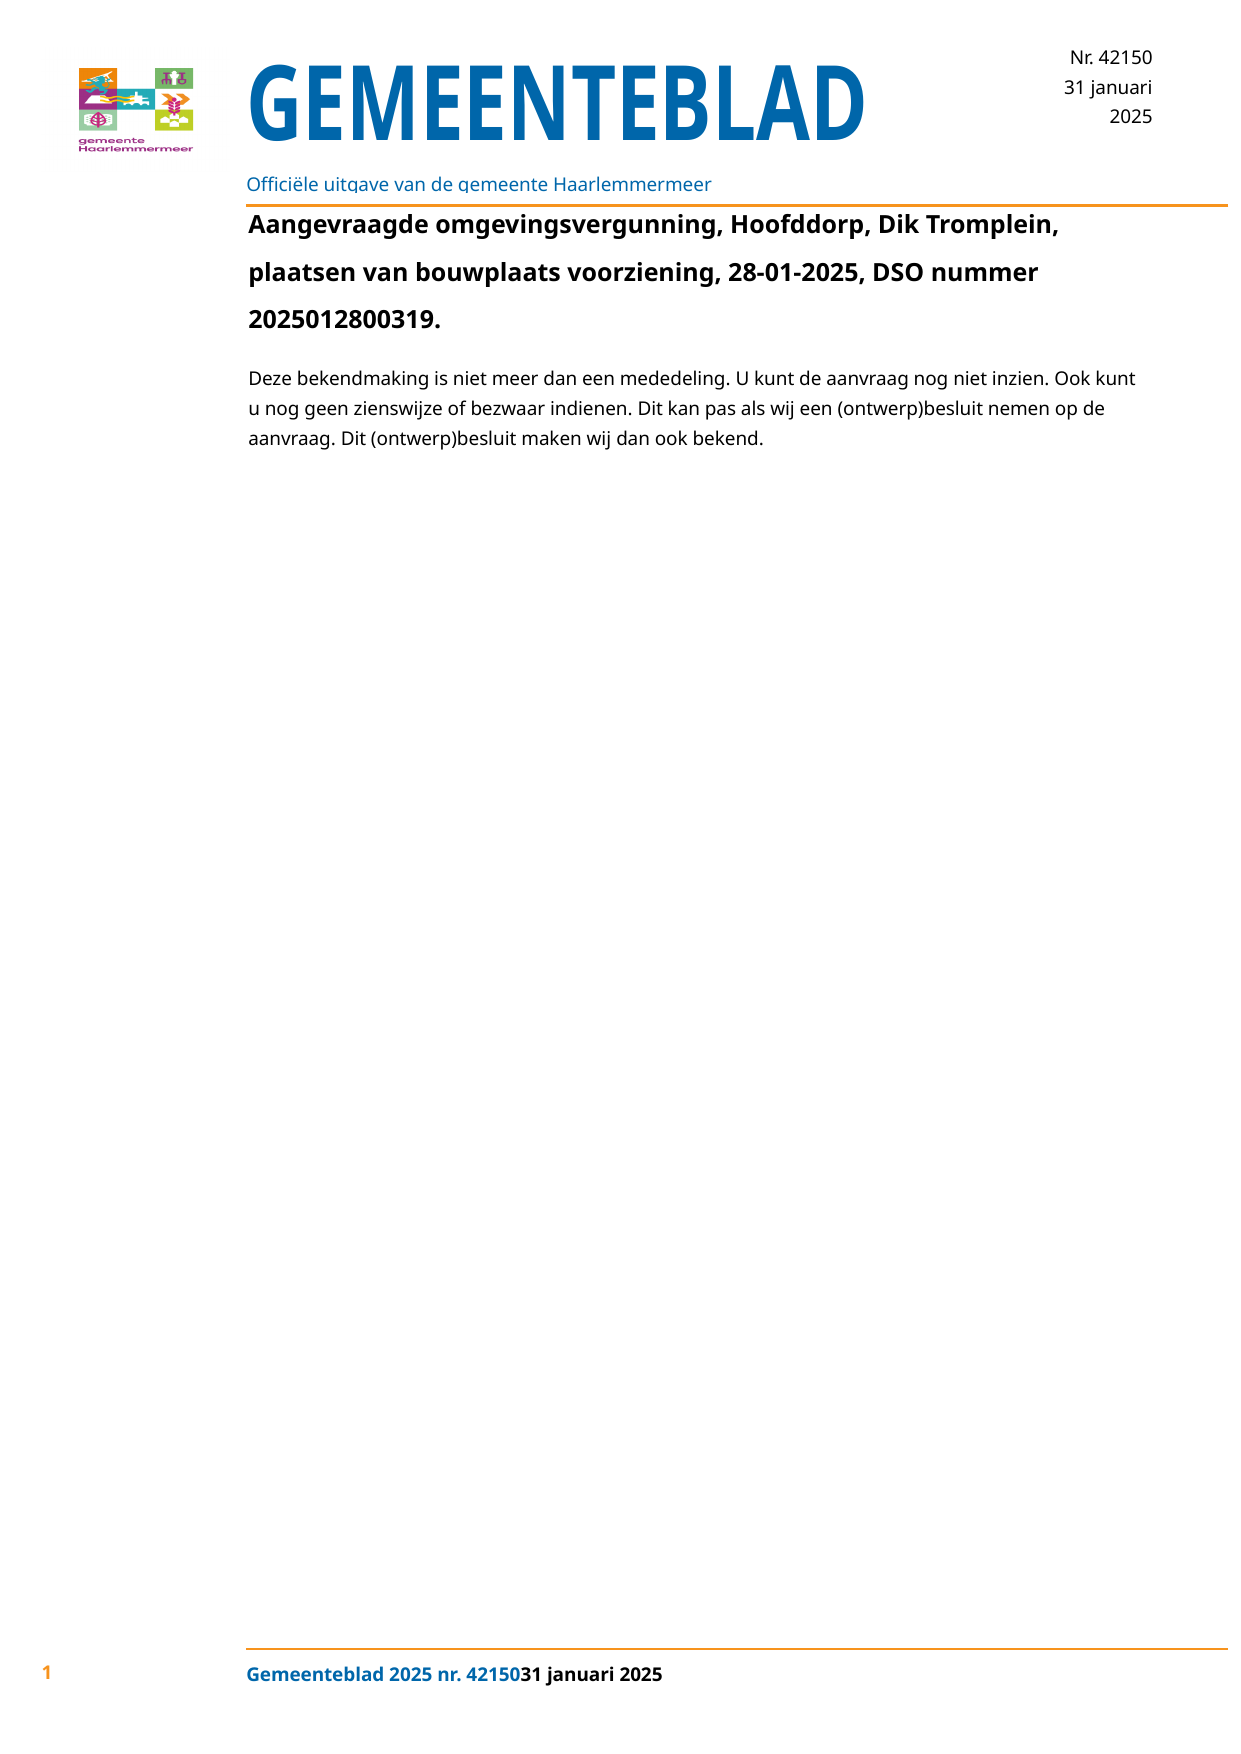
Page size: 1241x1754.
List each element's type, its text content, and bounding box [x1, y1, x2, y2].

text Deze bekendmaking is niet meer dan een mededeling. U kunt de aanvraag nog niet inzien. Ook kunt u nog geen zienswijze of bezwaar indienen. Dit kan pas als wij een (ontwerp)besluit nemen op de aanvraag. Dit (ontwerp)besluit maken wij dan ook bekend. [248, 366, 1152, 450]
picture [41, 47, 231, 172]
text Aangevraagde omgevingsvergunning, Hoofddorp, Dik Tromplein, plaatsen van bouwplaats voorziening, 28-01-2025, DSO nummer 2025012800319. [248, 207, 1152, 336]
